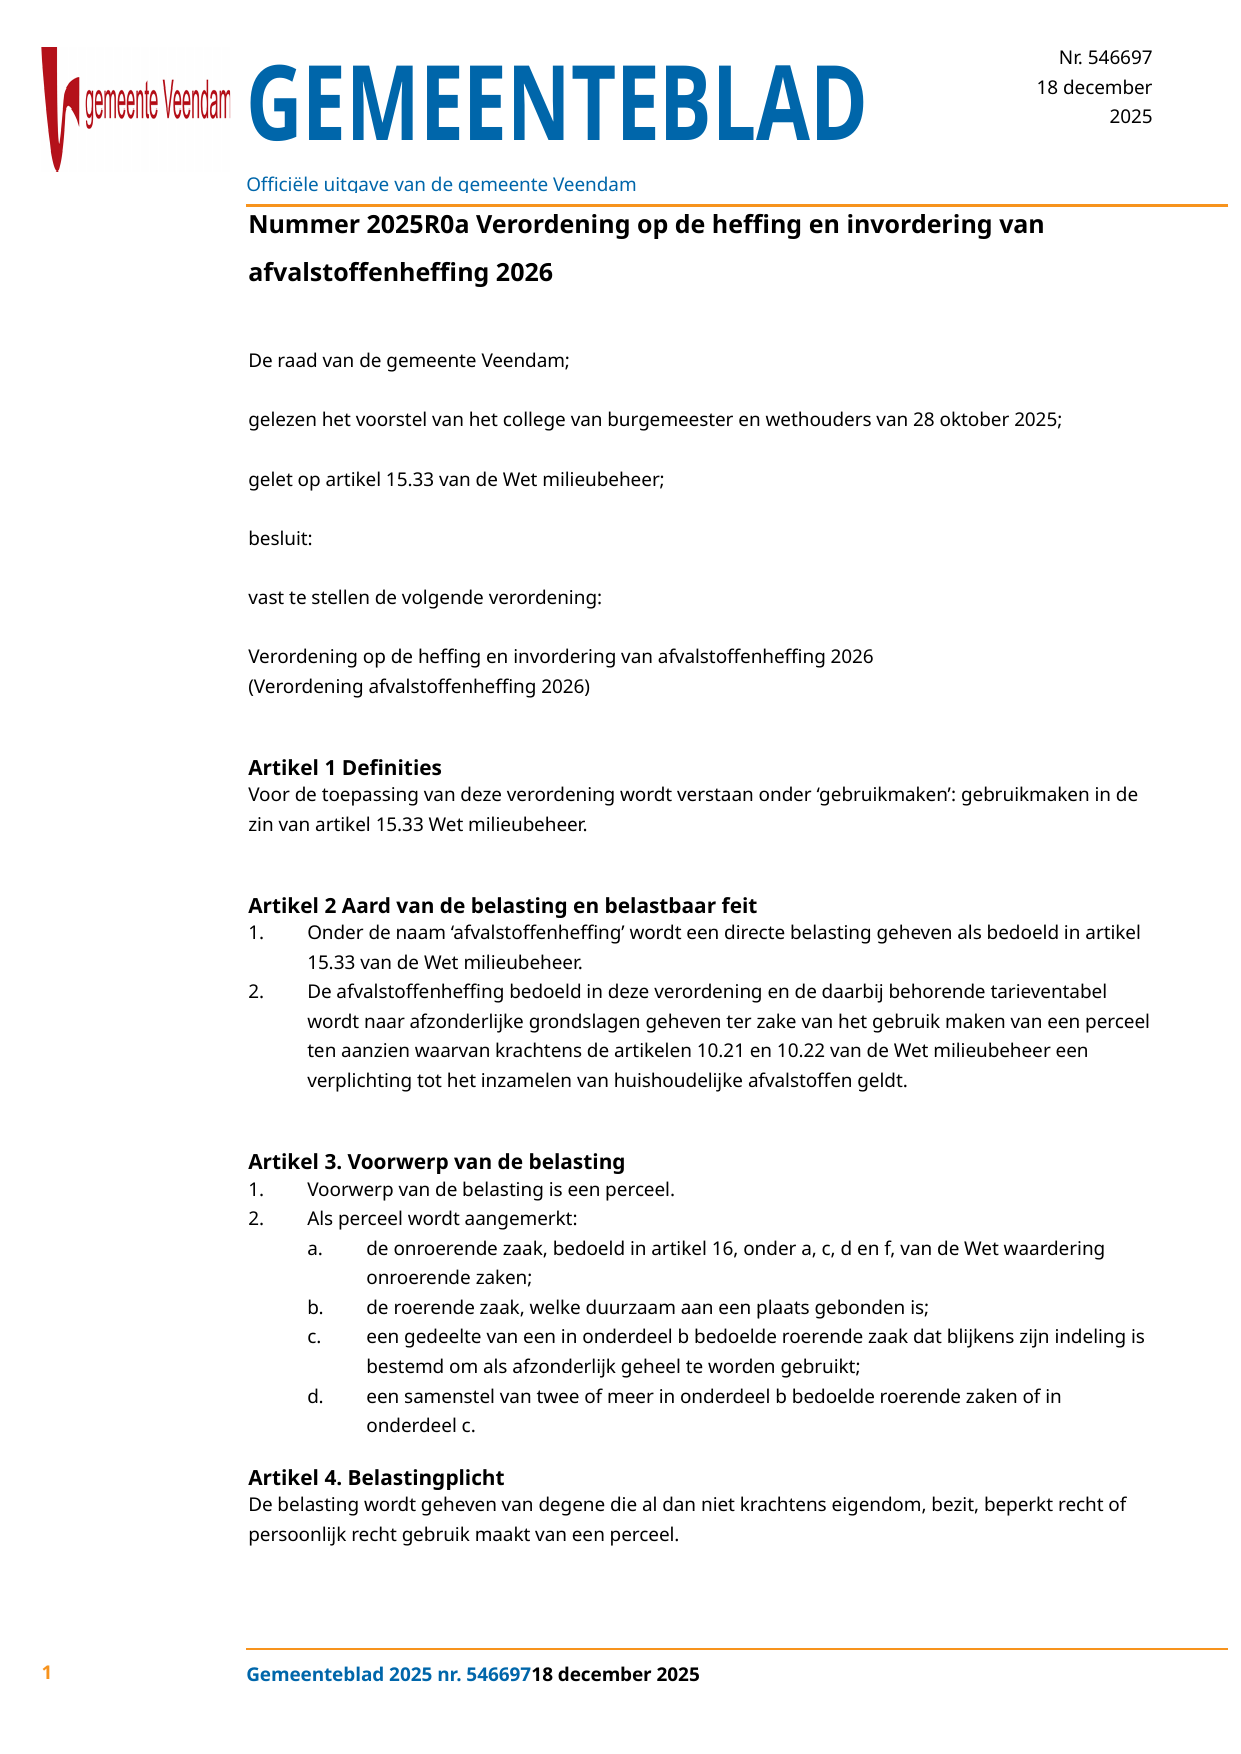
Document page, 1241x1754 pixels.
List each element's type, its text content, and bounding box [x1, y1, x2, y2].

text gelet op artikel 15.33 van de Wet milieubeheer; [248, 466, 1152, 492]
text Artikel 2 Aard van de belasting en belastbaar feit [248, 891, 1152, 919]
text Nummer 2025R0a Verordening op de heffing en invordering van afvalstoffenheffing 2026 [248, 207, 1152, 288]
text Voor de toepassing van deze verordening wordt verstaan onder ‘gebruikmaken’: gebruikmaken in de zin van artikel 15.33 Wet milieubeheer. [248, 781, 1152, 837]
list Onder de naam ‘afvalstoffenheffing’ wordt een directe belasting geheven als bedoeld in artikel 15.33 van de Wet milieubeheer. [248, 919, 1152, 975]
list de roerende zaak, welke duurzaam aan een plaats gebonden is; [307, 1294, 1152, 1320]
text vast te stellen de volgende verordening: [248, 584, 1152, 610]
list een samenstel van twee of meer in onderdeel b bedoelde roerende zaken of in onderdeel c. [307, 1383, 1152, 1438]
text (Verordening afvalstoffenheffing 2026) [248, 673, 1152, 699]
list Voorwerp van de belasting is een perceel. [248, 1176, 1152, 1201]
text De raad van de gemeente Veendam; [248, 347, 1152, 373]
text Artikel 1 Definities [248, 753, 1152, 781]
list de onroerende zaak, bedoeld in artikel 16, onder a, c, d en f, van de Wet waardering onroerende zaken; [307, 1235, 1152, 1290]
picture [41, 47, 231, 172]
text besluit: [248, 525, 1152, 551]
list een gedeelte van een in onderdeel b bedoelde roerende zaak dat blijkens zijn indeling is bestemd om als afzonderlijk geheel te worden gebruikt; [307, 1324, 1152, 1379]
text Verordening op de heffing en invordering van afvalstoffenheffing 2026 [248, 643, 1152, 669]
list Als perceel wordt aangemerkt: [248, 1205, 1152, 1231]
list De afvalstoffenheffing bedoeld in deze verordening en de daarbij behorende tarieventabel wordt naar afzonderlijke grondslagen geheven ter zake van het gebruik maken van een perceel ten aanzien waarvan krachtens de artikelen 10.21 en 10.22 van de Wet milieubeheer een verplichting tot het inzamelen van huishoudelijke afvalstoffen geldt. [248, 978, 1152, 1093]
text Artikel 3. Voorwerp van de belasting [248, 1147, 1152, 1176]
text De belasting wordt geheven van degene die al dan niet krachtens eigendom, bezit, beperkt recht of persoonlijk recht gebruik maakt van een perceel. [248, 1491, 1152, 1547]
text gelezen het voorstel van het college van burgemeester en wethouders van 28 oktober 2025; [248, 407, 1152, 432]
text Artikel 4. Belastingplicht [248, 1463, 1152, 1491]
